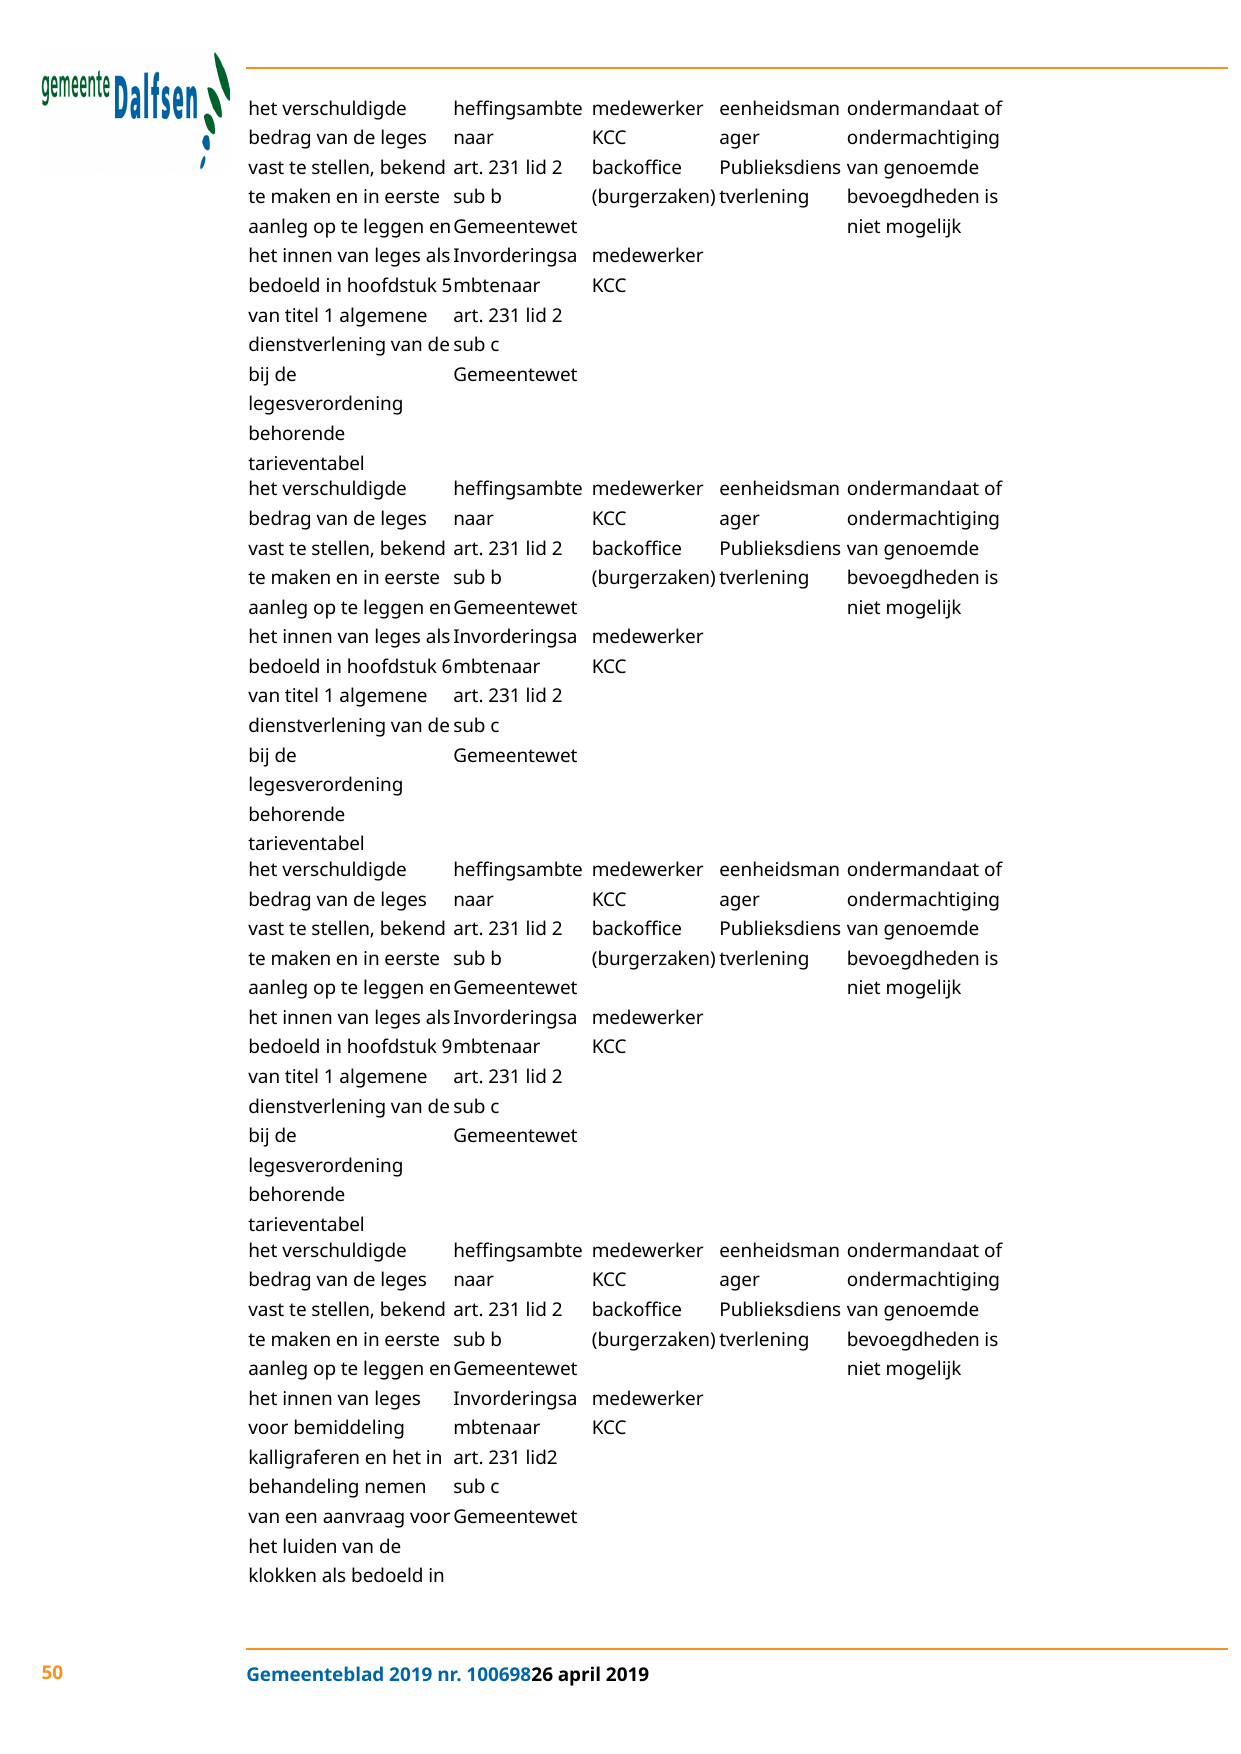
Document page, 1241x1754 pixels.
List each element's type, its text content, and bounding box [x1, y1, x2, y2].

table_cell medewerker KCC backoffice (burgerzaken) medewerker KCC [592, 1237, 719, 1588]
table_cell heffingsambtenaar art. 231 lid 2 sub b Gemeentewet Invorderingsambtenaar art. 231 lid 2 sub c Gemeentewet [453, 856, 592, 1237]
table_cell ondermandaat of ondermachtiging van genoemde bevoegdheden is niet mogelijk [847, 95, 1024, 476]
table_cell eenheidsmanager Publieksdienstverlening [719, 476, 847, 856]
table_cell medewerker KCC backoffice (burgerzaken) medewerker KCC [592, 856, 719, 1237]
table_cell heffingsambtenaar art. 231 lid 2 sub b Gemeentewet Invorderingsambtenaar art. 231 lid2 sub c Gemeentewet [453, 1237, 592, 1588]
table_cell eenheidsmanager Publieksdienstverlening [719, 95, 847, 476]
table_cell het verschuldigde bedrag van de leges vast te stellen, bekend te maken en in eerste aanleg op te leggen en het innen van leges voor bemiddeling kalligraferen en het in behandeling nemen van een aanvraag voor het luiden van de klokken als bedoeld in [248, 1237, 453, 1588]
table_cell eenheidsmanager Publieksdienstverlening [719, 856, 847, 1237]
table_cell het verschuldigde bedrag van de leges vast te stellen, bekend te maken en in eerste aanleg op te leggen en het innen van leges als bedoeld in hoofdstuk 9 van titel 1 algemene dienstverlening van de bij de legesverordening behorende tarieventabel [248, 856, 453, 1237]
table_cell het verschuldigde bedrag van de leges vast te stellen, bekend te maken en in eerste aanleg op te leggen en het innen van leges als bedoeld in hoofdstuk 6 van titel 1 algemene dienstverlening van de bij de legesverordening behorende tarieventabel [248, 476, 453, 856]
table_cell ondermandaat of ondermachtiging van genoemde bevoegdheden is niet mogelijk [847, 476, 1024, 856]
picture [41, 47, 231, 172]
table_cell medewerker KCC backoffice (burgerzaken) medewerker KCC [592, 95, 719, 476]
table_cell heffingsambtenaar art. 231 lid 2 sub b Gemeentewet Invorderingsambtenaar art. 231 lid 2 sub c Gemeentewet [453, 95, 592, 476]
table_cell ondermandaat of ondermachtiging van genoemde bevoegdheden is niet mogelijk [847, 1237, 1024, 1588]
table_cell heffingsambtenaar art. 231 lid 2 sub b Gemeentewet Invorderingsambtenaar art. 231 lid 2 sub c Gemeentewet [453, 476, 592, 856]
table_cell het verschuldigde bedrag van de leges vast te stellen, bekend te maken en in eerste aanleg op te leggen en het innen van leges als bedoeld in hoofdstuk 5 van titel 1 algemene dienstverlening van de bij de legesverordening behorende tarieventabel [248, 95, 453, 476]
table_cell eenheidsmanager Publieksdienstverlening [719, 1237, 847, 1588]
table_cell medewerker KCC backoffice (burgerzaken) medewerker KCC [592, 476, 719, 856]
table_cell ondermandaat of ondermachtiging van genoemde bevoegdheden is niet mogelijk [847, 856, 1024, 1237]
